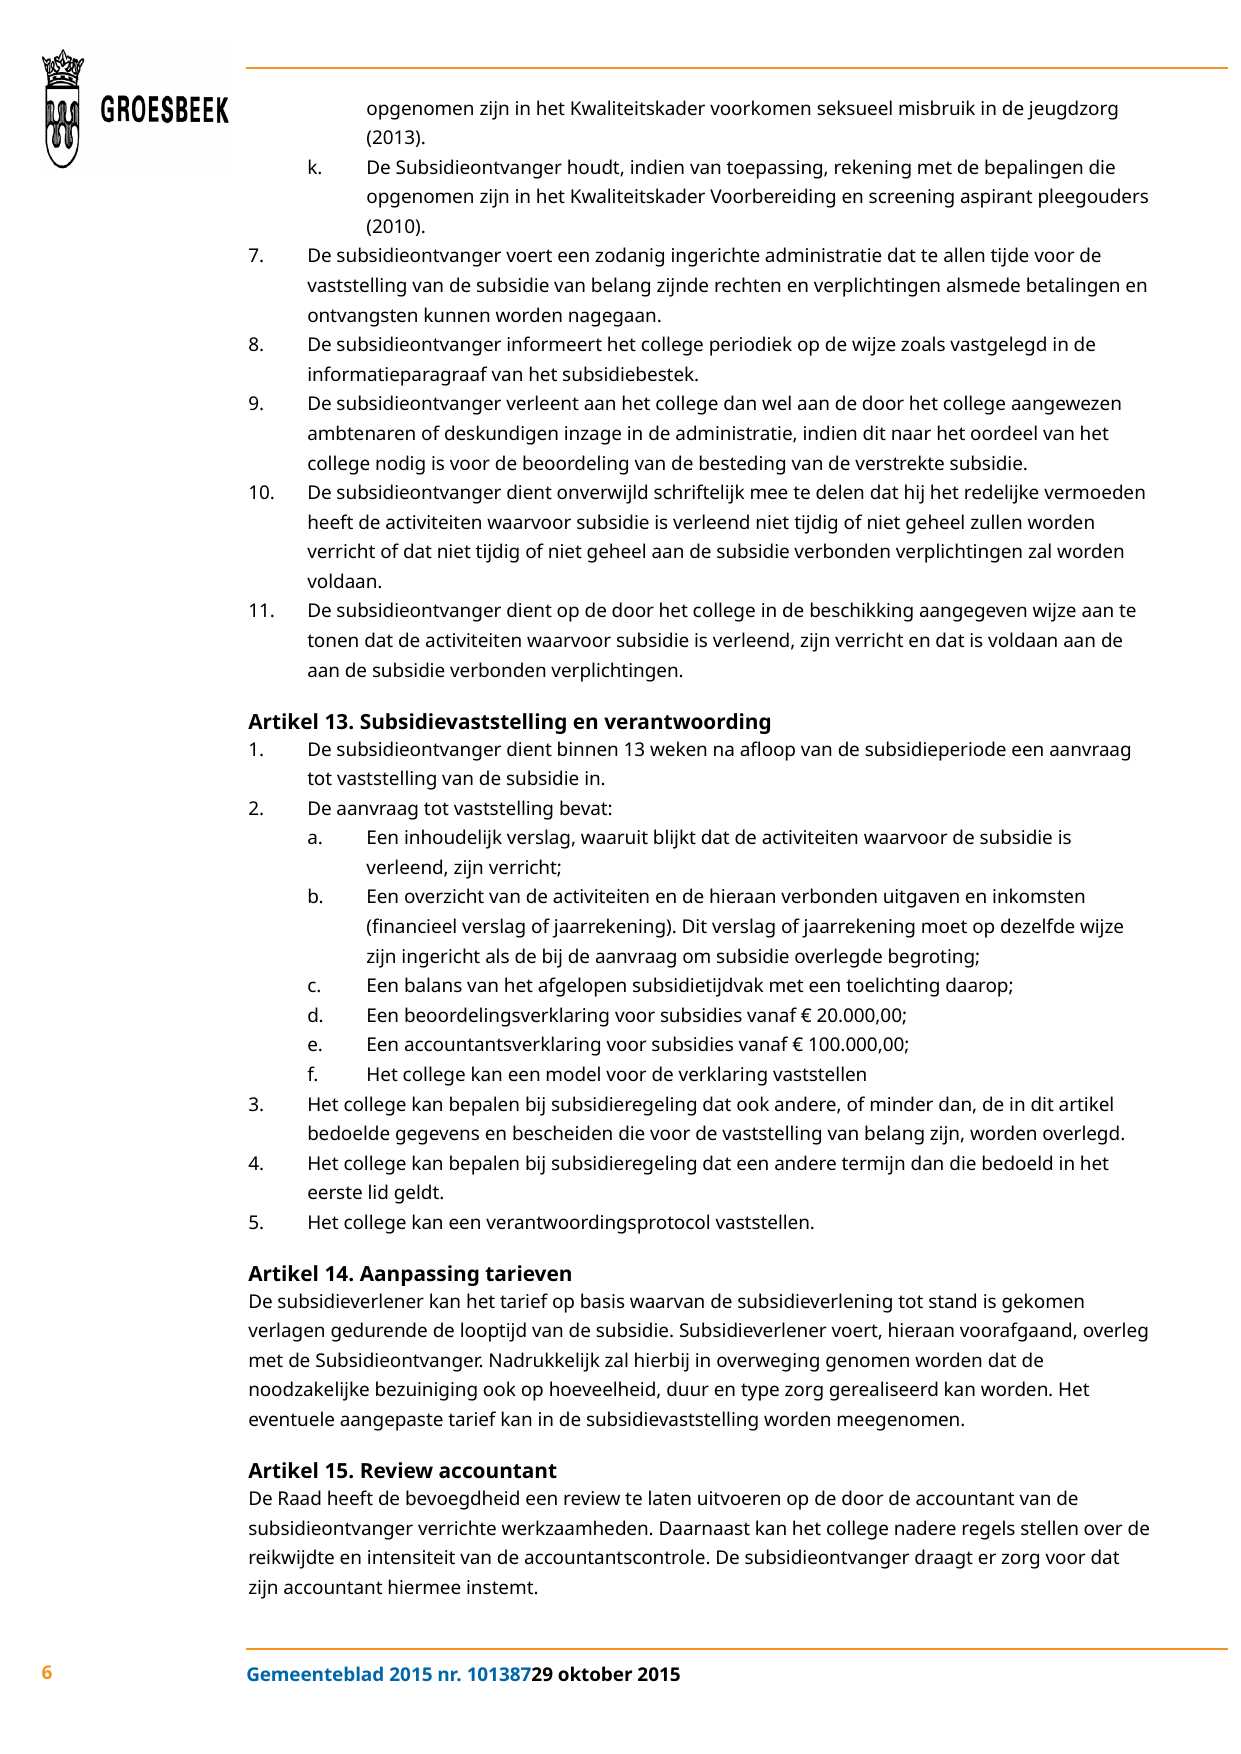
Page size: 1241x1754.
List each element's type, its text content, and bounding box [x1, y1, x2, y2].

list De subsidieontvanger voert een zodanig ingerichte administratie dat te allen tijde voor de vaststelling van de subsidie van belang zijnde rechten en verplichtingen alsmede betalingen en ontvangsten kunnen worden nagegaan. [248, 243, 1152, 328]
list Het college kan een model voor de verklaring vaststellen [307, 1061, 1152, 1087]
text De Raad heeft de bevoegdheid een review te laten uitvoeren op de door de accountant van de subsidieontvanger verrichte werkzaamheden. Daarnaast kan het college nadere regels stellen over de reikwijdte en intensiteit van de accountantscontrole. De subsidieontvanger draagt er zorg voor dat zijn accountant hiermee instemt. [248, 1485, 1152, 1599]
list De subsidieontvanger dient binnen 13 weken na afloop van de subsidieperiode een aanvraag tot vaststelling van de subsidie in. [248, 736, 1152, 791]
list De subsidieontvanger dient op de door het college in de beschikking aangegeven wijze aan te tonen dat de activiteiten waarvoor subsidie is verleend, zijn verricht en dat is voldaan aan de aan de subsidie verbonden verplichtingen. [248, 598, 1152, 683]
list De subsidieontvanger verleent aan het college dan wel aan de door het college aangewezen ambtenaren of deskundigen inzage in de administratie, indien dit naar het oordeel van het college nodig is voor de beoordeling van de besteding van de verstrekte subsidie. [248, 391, 1152, 476]
list Het college kan bepalen bij subsidieregeling dat een andere termijn dan die bedoeld in het eerste lid geldt. [248, 1150, 1152, 1205]
text Artikel 14. Aanpassing tarieven [248, 1259, 1152, 1288]
list Een overzicht van de activiteiten en de hieraan verbonden uitgaven en inkomsten (financieel verslag of jaarrekening). Dit verslag of jaarrekening moet op dezelfde wijze zijn ingericht als de bij de aanvraag om subsidie overlegde begroting; [307, 884, 1152, 968]
list opgenomen zijn in het Kwaliteitskader voorkomen seksueel misbruik in de jeugdzorg (2013). [307, 95, 1152, 150]
list De subsidieontvanger informeert het college periodiek op de wijze zoals vastgelegd in de informatieparagraaf van het subsidiebestek. [248, 331, 1152, 387]
text Artikel 15. Review accountant [248, 1457, 1152, 1485]
text Artikel 13. Subsidievaststelling en verantwoording [248, 707, 1152, 736]
list Een balans van het afgelopen subsidietijdvak met een toelichting daarop; [307, 972, 1152, 998]
list De aanvraag tot vaststelling bevat: [248, 795, 1152, 821]
list Het college kan bepalen bij subsidieregeling dat ook andere, of minder dan, de in dit artikel bedoelde gegevens en bescheiden die voor de vaststelling van belang zijn, worden overlegd. [248, 1091, 1152, 1146]
list Een beoordelingsverklaring voor subsidies vanaf € 20.000,00; [307, 1002, 1152, 1028]
text De subsidieverlener kan het tarief op basis waarvan de subsidieverlening tot stand is gekomen verlagen gedurende de looptijd van de subsidie. Subsidieverlener voert, hieraan voorafgaand, overleg met de Subsidieontvanger. Nadrukkelijk zal hierbij in overweging genomen worden dat de noodzakelijke bezuiniging ook op hoeveelheid, duur en type zorg gerealiseerd kan worden. Het eventuele aangepaste tarief kan in de subsidievaststelling worden meegenomen. [248, 1288, 1152, 1432]
picture [41, 47, 231, 172]
list Het college kan een verantwoordingsprotocol vaststellen. [248, 1209, 1152, 1235]
list De subsidieontvanger dient onverwijld schriftelijk mee te delen dat hij het redelijke vermoeden heeft de activiteiten waarvoor subsidie is verleend niet tijdig of niet geheel zullen worden verricht of dat niet tijdig of niet geheel aan de subsidie verbonden verplichtingen zal worden voldaan. [248, 479, 1152, 594]
list Een inhoudelijk verslag, waaruit blijkt dat de activiteiten waarvoor de subsidie is verleend, zijn verricht; [307, 824, 1152, 880]
list De Subsidieontvanger houdt, indien van toepassing, rekening met de bepalingen die opgenomen zijn in het Kwaliteitskader Voorbereiding en screening aspirant pleegouders (2010). [307, 154, 1152, 239]
list Een accountantsverklaring voor subsidies vanaf € 100.000,00; [307, 1032, 1152, 1057]
